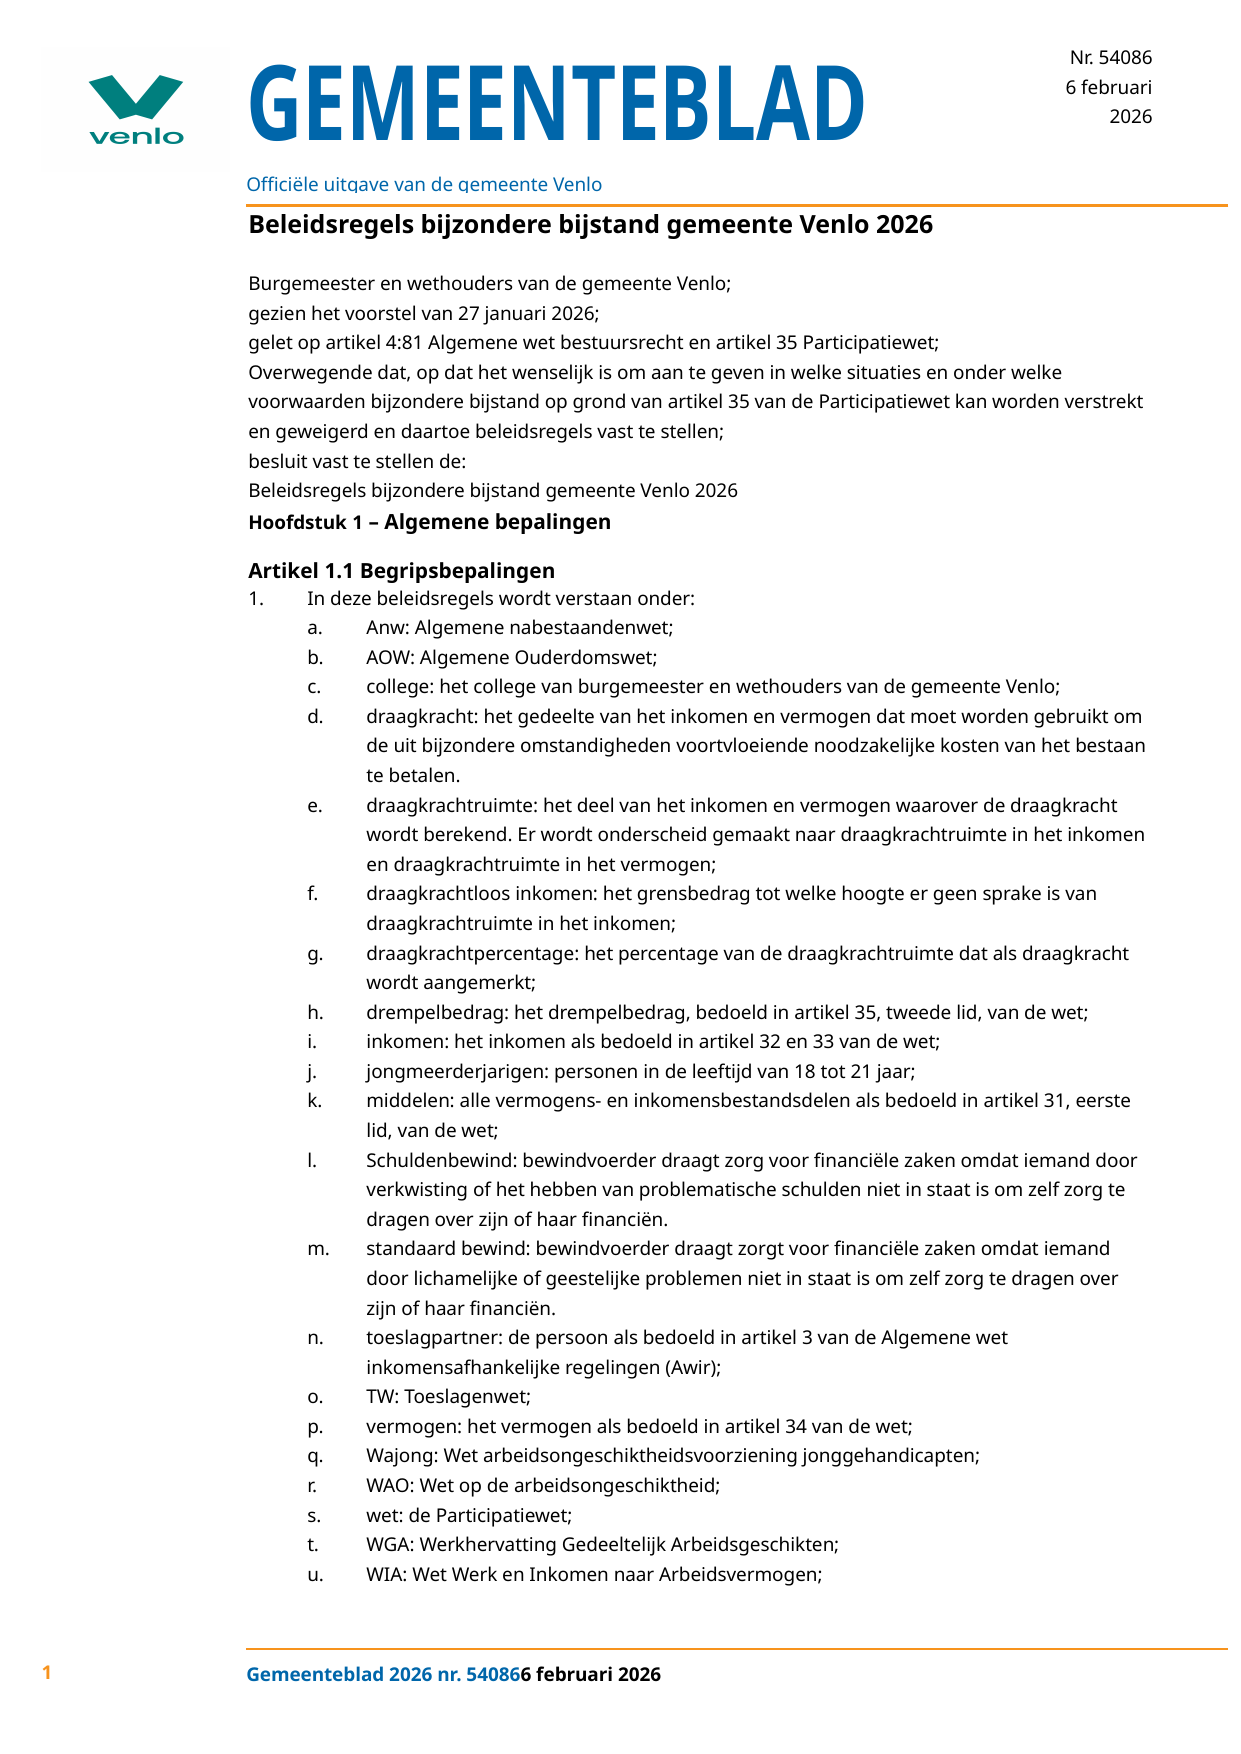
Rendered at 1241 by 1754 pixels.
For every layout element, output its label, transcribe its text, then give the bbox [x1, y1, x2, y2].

list draagkrachtloos inkomen: het grensbedrag tot welke hoogte er geen sprake is van draagkrachtruimte in het inkomen; [307, 881, 1152, 936]
list WAO: Wet op de arbeidsongeschiktheid; [307, 1472, 1152, 1498]
list standaard bewind: bewindvoerder draagt zorgt voor financiële zaken omdat iemand door lichamelijke of geestelijke problemen niet in staat is om zelf zorg te dragen over zijn of haar financiën. [307, 1236, 1152, 1320]
text Beleidsregels bijzondere bijstand gemeente Venlo 2026 [248, 207, 1152, 241]
text besluit vast te stellen de: [248, 448, 1152, 473]
list Anw: Algemene nabestaandenwet; [307, 614, 1152, 640]
picture [41, 47, 231, 172]
list middelen: alle vermogens- en inkomensbestandsdelen als bedoeld in artikel 31, eerste lid, van de wet; [307, 1088, 1152, 1143]
list vermogen: het vermogen als bedoeld in artikel 34 van de wet; [307, 1413, 1152, 1439]
text gelet op artikel 4:81 Algemene wet bestuursrecht en artikel 35 Participatiewet; [248, 329, 1152, 355]
text Hoofdstuk 1 – Algemene bepalingen [248, 507, 1152, 535]
text gezien het voorstel van 27 januari 2026; [248, 300, 1152, 326]
list AOW: Algemene Ouderdomswet; [307, 644, 1152, 669]
list drempelbedrag: het drempelbedrag, bedoeld in artikel 35, tweede lid, van de wet; [307, 999, 1152, 1024]
text Overwegende dat, op dat het wenselijk is om aan te geven in welke situaties en onder welke voorwaarden bijzondere bijstand op grond van artikel 35 van de Participatiewet kan worden verstrekt en geweigerd en daartoe beleidsregels vast te stellen; [248, 359, 1152, 444]
list inkomen: het inkomen als bedoeld in artikel 32 en 33 van de wet; [307, 1028, 1152, 1054]
list draagkracht: het gedeelte van het inkomen en vermogen dat moet worden gebruikt om de uit bijzondere omstandigheden voortvloeiende noodzakelijke kosten van het bestaan te betalen. [307, 703, 1152, 788]
text Artikel 1.1 Begripsbepalingen [248, 556, 1152, 585]
list In deze beleidsregels wordt verstaan onder: [248, 585, 1152, 610]
list jongmeerderjarigen: personen in de leeftijd van 18 tot 21 jaar; [307, 1058, 1152, 1084]
text Beleidsregels bijzondere bijstand gemeente Venlo 2026 [248, 477, 1152, 503]
list college: het college van burgemeester en wethouders van de gemeente Venlo; [307, 673, 1152, 699]
list toeslagpartner: de persoon als bedoeld in artikel 3 van de Algemene wet inkomensafhankelijke regelingen (Awir); [307, 1324, 1152, 1379]
list WGA: Werkhervatting Gedeeltelijk Arbeidsgeschikten; [307, 1531, 1152, 1557]
list WIA: Wet Werk en Inkomen naar Arbeidsvermogen; [307, 1561, 1152, 1587]
list draagkrachtpercentage: het percentage van de draagkrachtruimte dat als draagkracht wordt aangemerkt; [307, 940, 1152, 995]
list wet: de Participatiewet; [307, 1502, 1152, 1527]
list TW: Toeslagenwet; [307, 1383, 1152, 1409]
text Burgemeester en wethouders van de gemeente Venlo; [248, 270, 1152, 296]
list Schuldenbewind: bewindvoerder draagt zorg voor financiële zaken omdat iemand door verkwisting of het hebben van problematische schulden niet in staat is om zelf zorg te dragen over zijn of haar financiën. [307, 1147, 1152, 1232]
list draagkrachtruimte: het deel van het inkomen en vermogen waarover de draagkracht wordt berekend. Er wordt onderscheid gemaakt naar draagkrachtruimte in het inkomen en draagkrachtruimte in het vermogen; [307, 792, 1152, 877]
list Wajong: Wet arbeidsongeschiktheidsvoorziening jonggehandicapten; [307, 1443, 1152, 1468]
